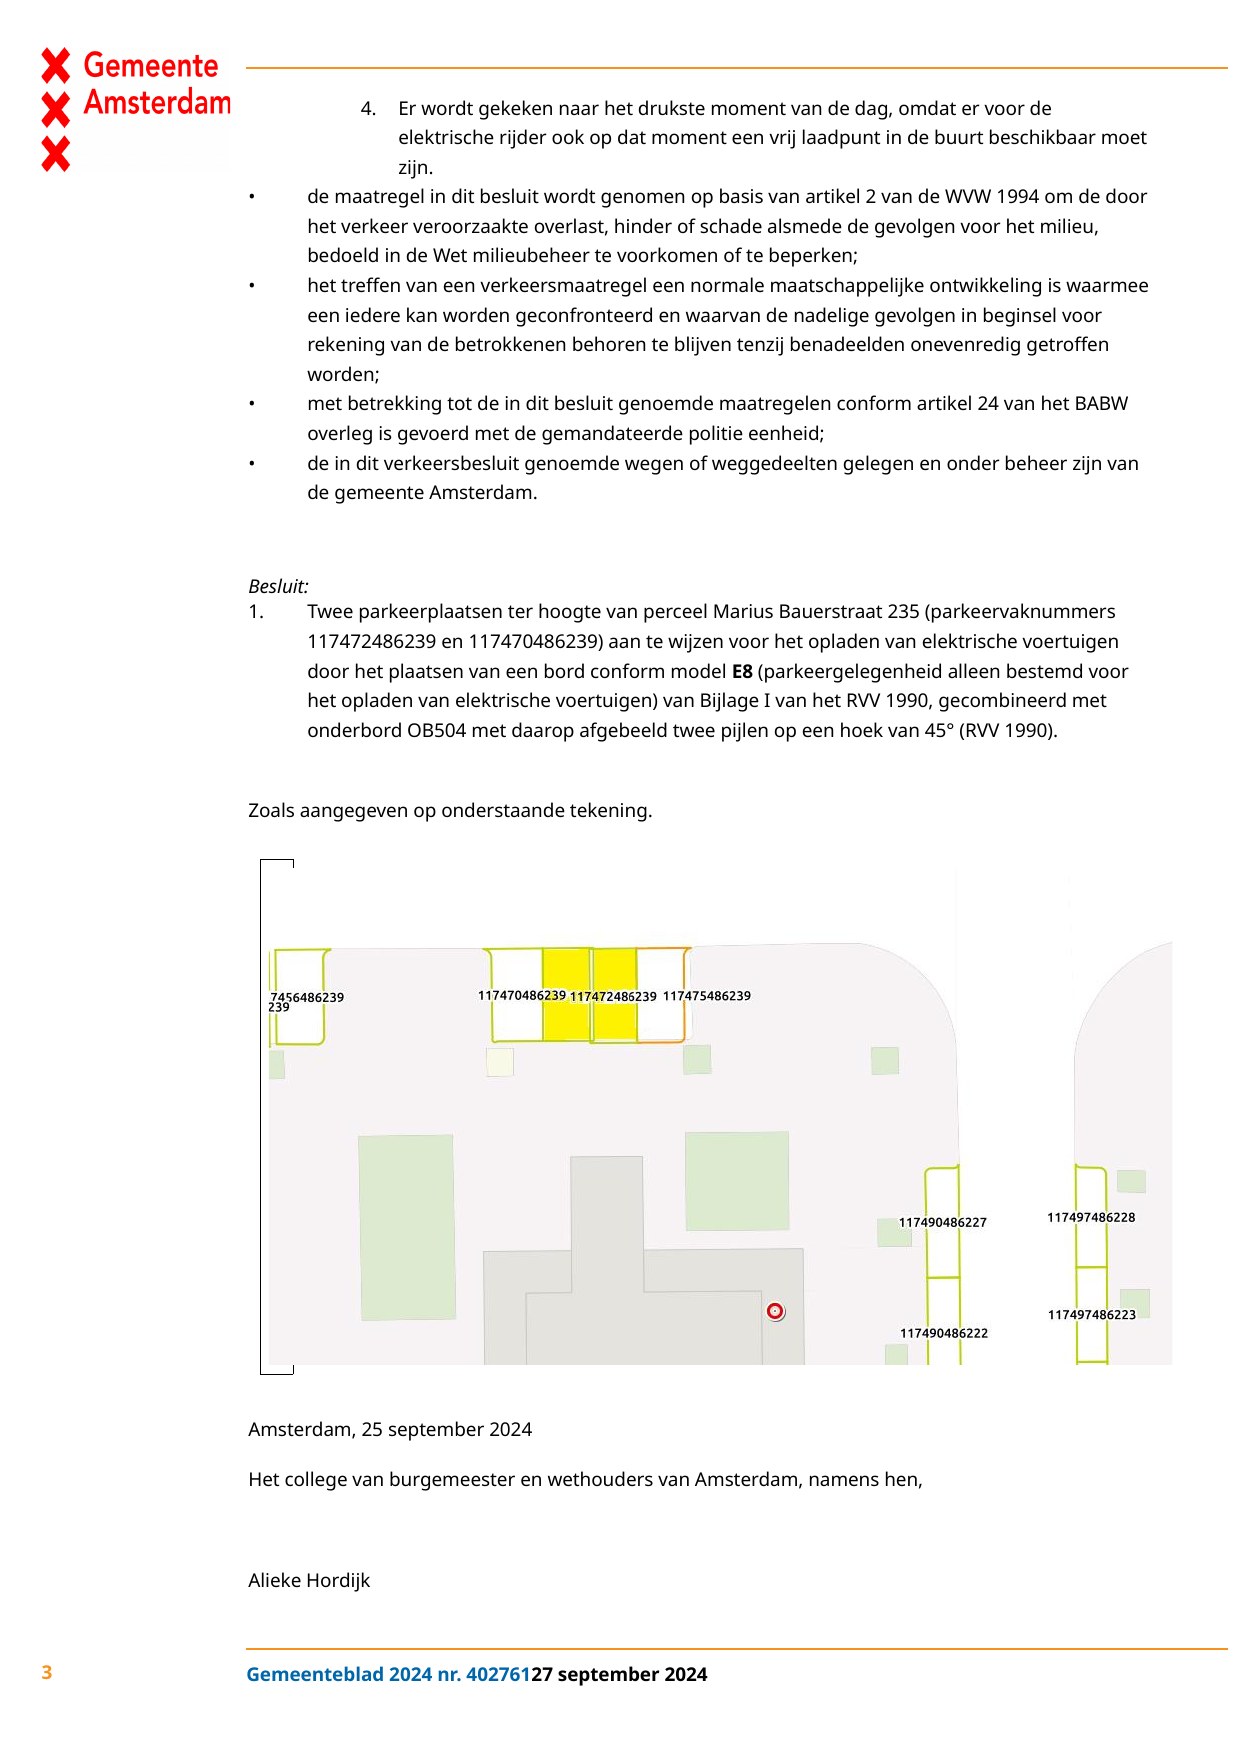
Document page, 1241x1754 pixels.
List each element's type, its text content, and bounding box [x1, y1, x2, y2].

list met betrekking tot de in dit besluit genoemde maatregelen conform artikel 24 van het BABW overleg is gevoerd met de gemandateerde politie eenheid; [248, 391, 1152, 446]
list Er wordt gekeken naar het drukste moment van de dag, omdat er voor de elektrische rijder ook op dat moment een vrij laadpunt in de buurt beschikbaar moet zijn. [361, 95, 1152, 180]
list het treffen van een verkeersmaatregel een normale maatschappelijke ontwikkeling is waarmee een iedere kan worden geconfronteerd en waarvan de nadelige gevolgen in beginsel voor rekening van de betrokkenen behoren te blijven tenzij benadeelden onevenredig getroffen worden; [248, 272, 1152, 387]
list Twee parkeerplaatsen ter hoogte van perceel Marius Bauerstraat 235 (parkeervaknummers 117472486239 en 117470486239) aan te wijzen voor het opladen van elektrische voertuigen door het plaatsen van een bord conform model E8 (parkeergelegenheid alleen bestemd voor het opladen van elektrische voertuigen) van Bijlage I van het RVV 1990, gecombineerd met onderbord OB504 met daarop afgebeeld twee pijlen op een hoek van 45° (RVV 1990). [248, 599, 1152, 743]
text Zoals aangegeven op onderstaande tekening. [248, 797, 1152, 823]
text Amsterdam, 25 september 2024 [248, 1416, 1152, 1442]
text Het college van burgemeester en wethouders van Amsterdam, namens hen, [248, 1466, 1152, 1492]
picture [268, 868, 1173, 1365]
list de maatregel in dit besluit wordt genomen op basis van artikel 2 van de WVW 1994 om de door het verkeer veroorzaakte overlast, hinder of schade alsmede de gevolgen voor het milieu, bedoeld in de Wet milieubeheer te voorkomen of te beperken; [248, 183, 1152, 268]
text Alieke Hordijk [248, 1567, 1152, 1593]
picture [41, 47, 231, 172]
text Besluit: [248, 573, 1152, 599]
list de in dit verkeersbesluit genoemde wegen of weggedeelten gelegen en onder beheer zijn van de gemeente Amsterdam. [248, 450, 1152, 505]
